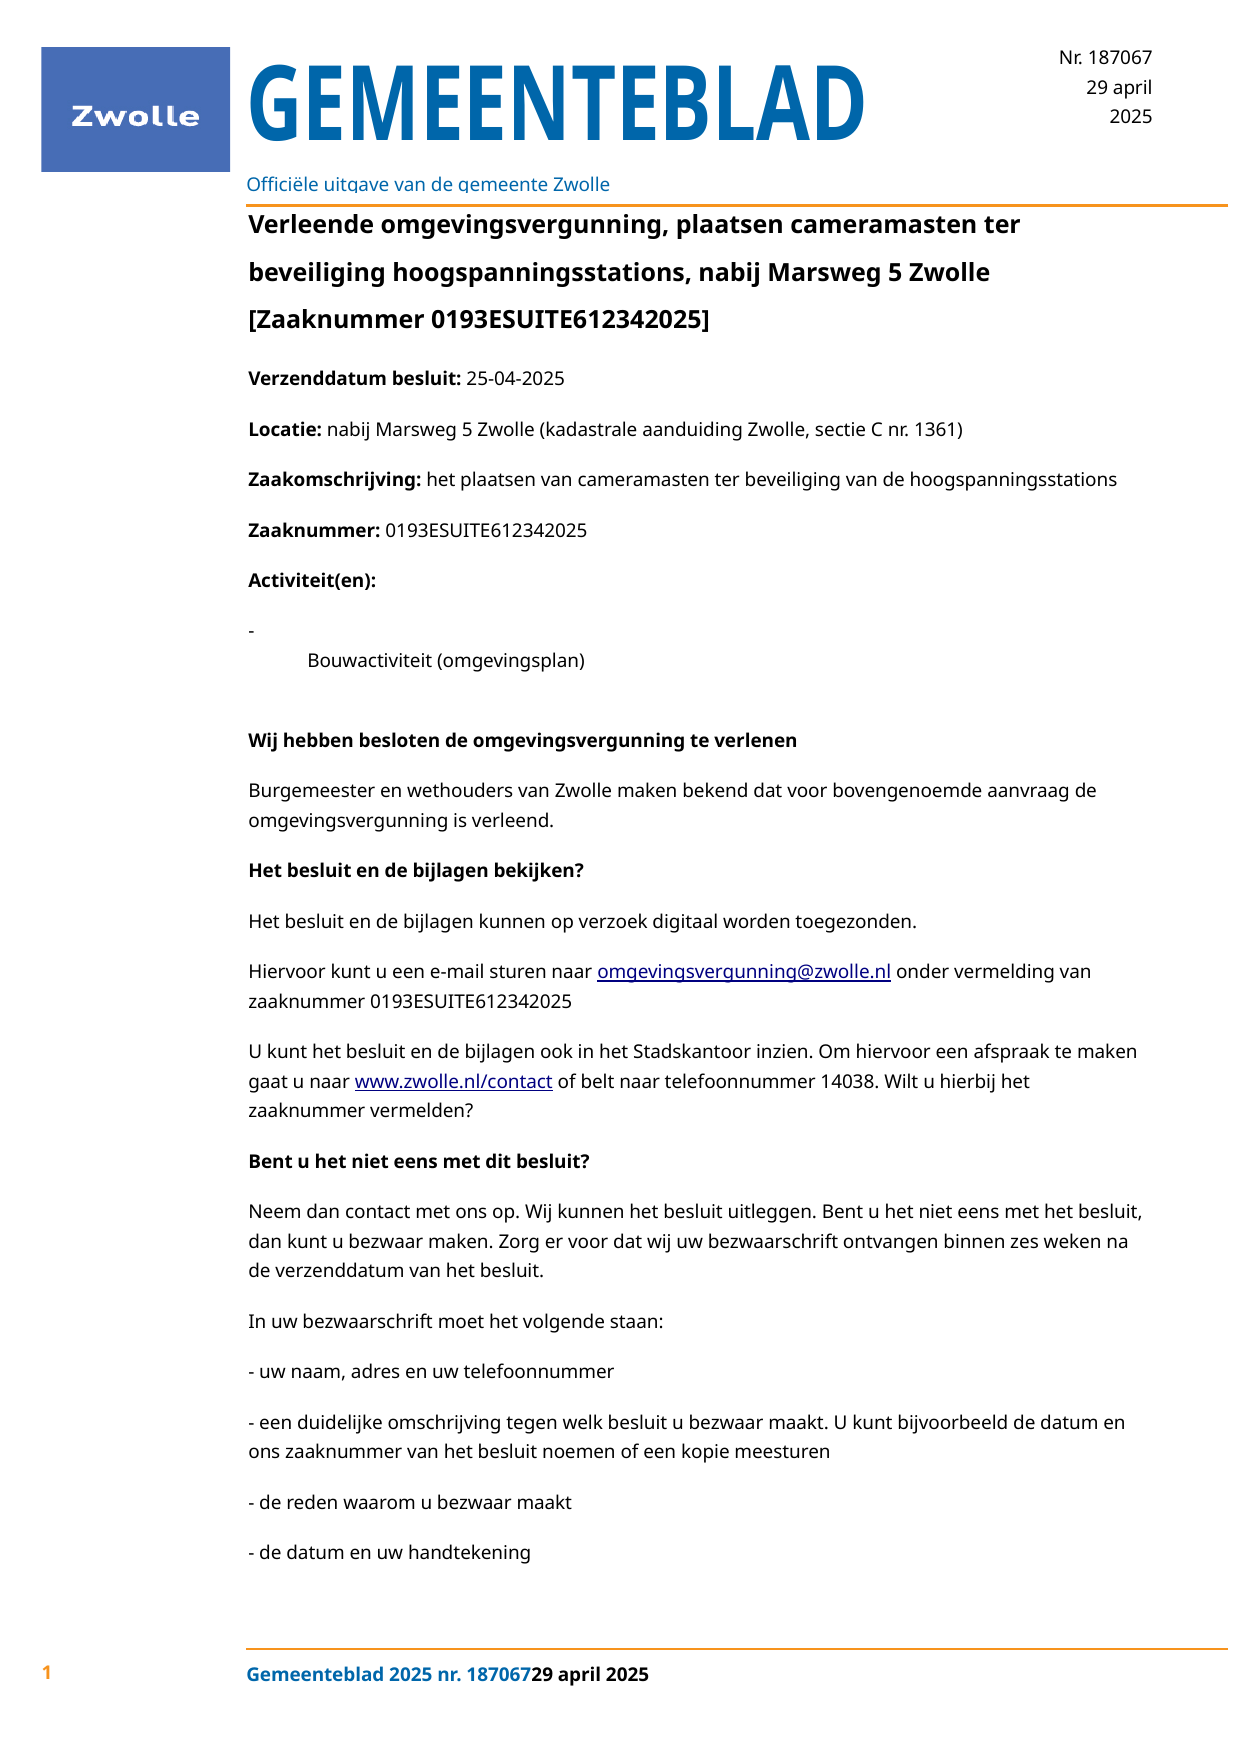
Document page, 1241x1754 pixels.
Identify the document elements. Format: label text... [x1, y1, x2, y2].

text U kunt het besluit en de bijlagen ook in het Stadskantoor inzien. Om hiervoor een afspraak te maken gaat u naar www.zwolle.nl/contact of belt naar telefoonnummer 14038. Wilt u hierbij het zaaknummer vermelden? [248, 1038, 1152, 1123]
text - uw naam, adres en uw telefoonnummer [248, 1358, 1152, 1384]
text In uw bezwaarschrift moet het volgende staan: [248, 1308, 1152, 1334]
text Bent u het niet eens met dit besluit? [248, 1148, 1152, 1174]
text Het besluit en de bijlagen kunnen op verzoek digitaal worden toegezonden. [248, 908, 1152, 934]
text - de datum en uw handtekening [248, 1539, 1152, 1565]
text - de reden waarom u bezwaar maakt [248, 1489, 1152, 1514]
picture [41, 47, 231, 172]
text Zaakomschrijving: het plaatsen van cameramasten ter beveiliging van de hoogspanningsstations [248, 466, 1152, 492]
text Het besluit en de bijlagen bekijken? [248, 858, 1152, 883]
text Zaaknummer: 0193ESUITE612342025 [248, 517, 1152, 542]
list Bouwactiviteit (omgevingsplan) [248, 647, 1152, 673]
text Verleende omgevingsvergunning, plaatsen cameramasten ter beveiliging hoogspanningsstations, nabij Marsweg 5 Zwolle [Zaaknummer 0193ESUITE612342025] [248, 207, 1152, 336]
text Locatie: nabij Marsweg 5 Zwolle (kadastrale aanduiding Zwolle, sectie C nr. 1361) [248, 416, 1152, 442]
text Burgemeester en wethouders van Zwolle maken bekend dat voor bovengenoemde aanvraag de omgevingsvergunning is verleend. [248, 778, 1152, 833]
text Neem dan contact met ons op. Wij kunnen het besluit uitleggen. Bent u het niet eens met het besluit, dan kunt u bezwaar maken. Zorg er voor dat wij uw bezwaarschrift ontvangen binnen zes weken na de verzenddatum van het besluit. [248, 1198, 1152, 1283]
text - een duidelijke omschrijving tegen welk besluit u bezwaar maakt. U kunt bijvoorbeeld de datum en ons zaaknummer van het besluit noemen of een kopie meesturen [248, 1409, 1152, 1464]
text Activiteit(en): [248, 567, 1152, 593]
text Verzenddatum besluit: 25-04-2025 [248, 366, 1152, 391]
text Wij hebben besloten de omgevingsvergunning te verlenen [248, 727, 1152, 753]
text Hiervoor kunt u een e-mail sturen naar omgevingsvergunning@zwolle.nl onder vermelding van zaaknummer 0193ESUITE612342025 [248, 958, 1152, 1014]
